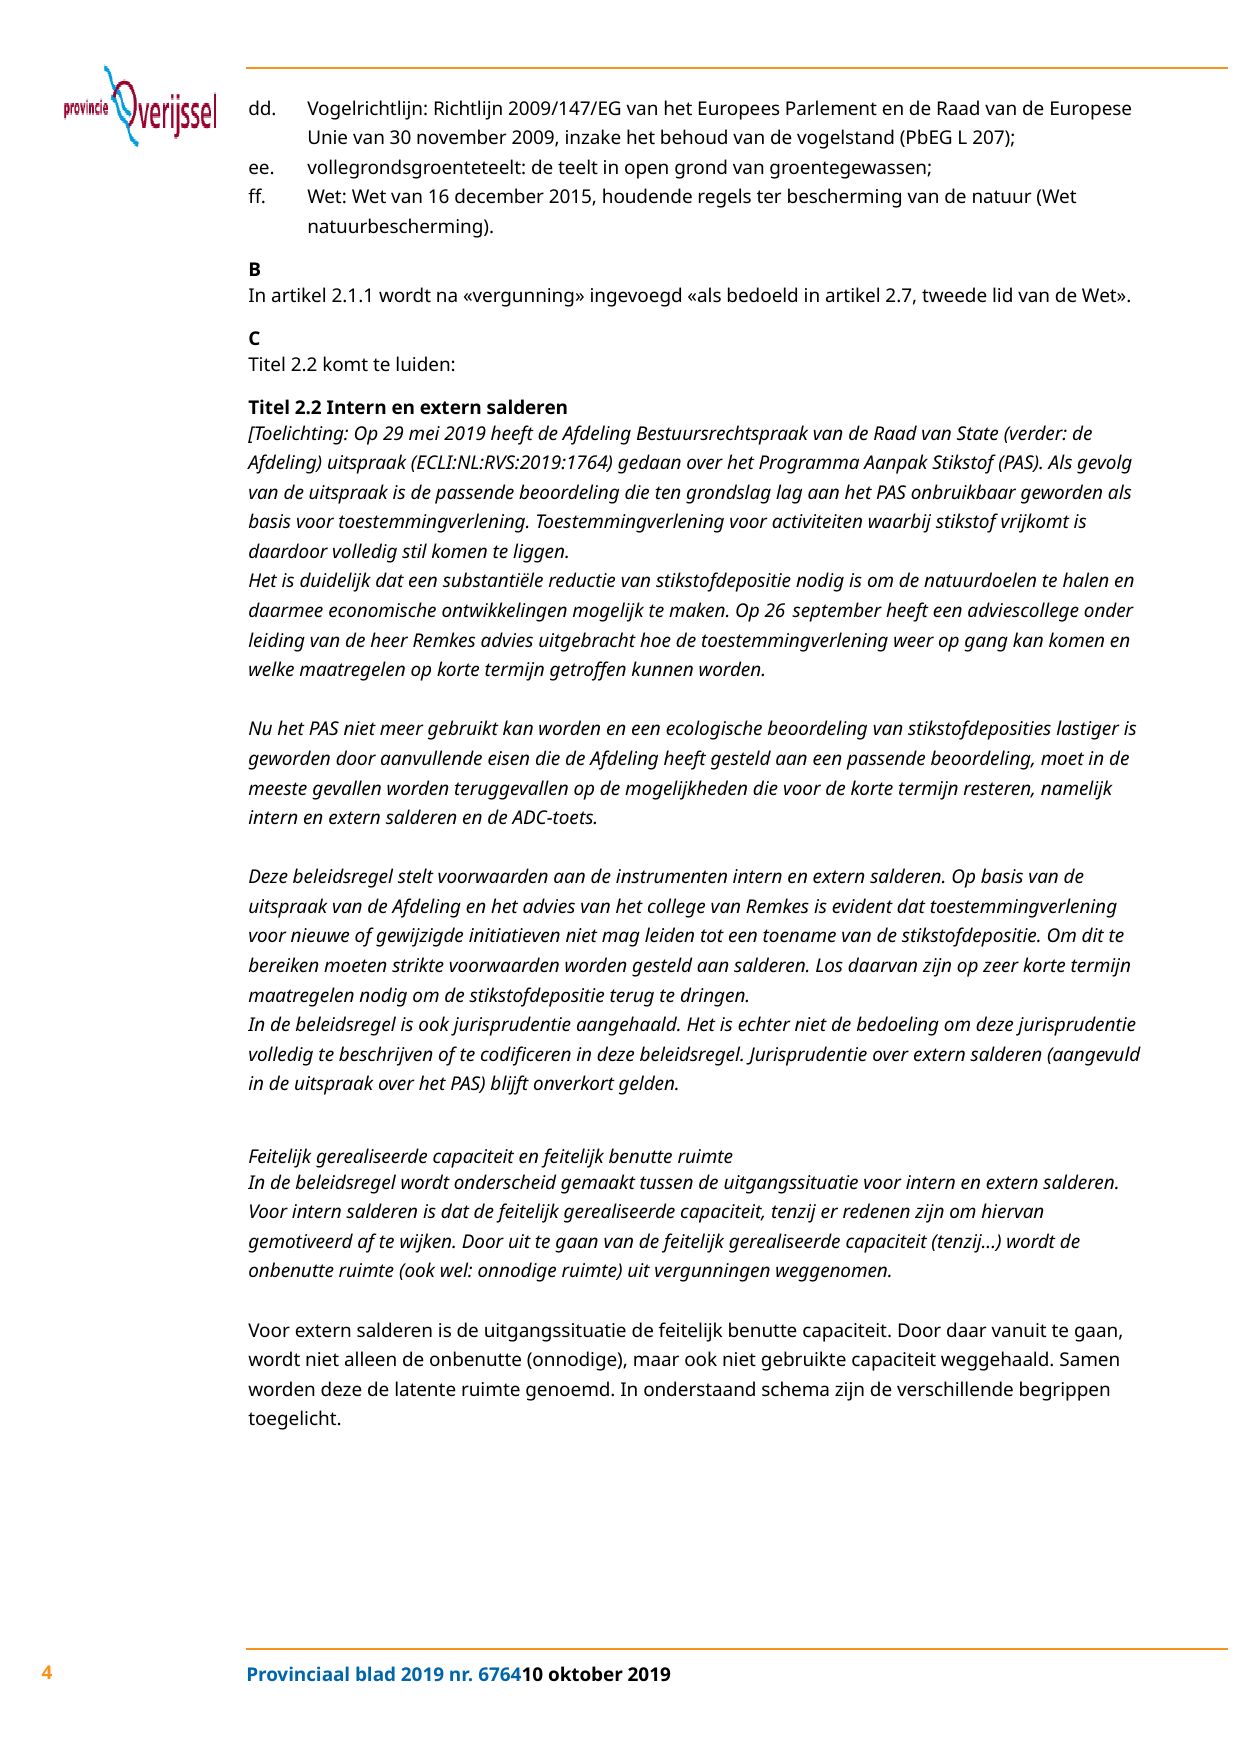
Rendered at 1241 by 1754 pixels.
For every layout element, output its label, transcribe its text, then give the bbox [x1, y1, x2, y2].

text Feitelijk gerealiseerde capaciteit en feitelijk benutte ruimte [248, 1143, 1152, 1169]
text In artikel 2.1.1 wordt na «vergunning» ingevoegd «als bedoeld in artikel 2.7, tweede lid van de Wet». [248, 282, 1152, 308]
text In de beleidsregel wordt onderscheid gemaakt tussen de uitgangssituatie voor intern en extern salderen. Voor intern salderen is dat de feitelijk gerealiseerde capaciteit, tenzij er redenen zijn om hiervan gemotiveerd af te wijken. Door uit te gaan van de feitelijk gerealiseerde capaciteit (tenzij...) wordt de onbenutte ruimte (ook wel: onnodige ruimte) uit vergunningen weggenomen. [248, 1169, 1152, 1283]
list Wet: Wet van 16 december 2015, houdende regels ter bescherming van de natuur (Wet natuurbescherming). [248, 183, 1152, 239]
list vollegrondsgroenteteelt: de teelt in open grond van groentegewassen; [248, 154, 1152, 180]
text Voor extern salderen is de uitgangssituatie de feitelijk benutte capaciteit. Door daar vanuit te gaan, wordt niet alleen de onbenutte (onnodige), maar ook niet gebruikte capaciteit weggehaald. Samen worden deze de latente ruimte genoemd. In onderstaand schema zijn de verschillende begrippen toegelicht. [248, 1317, 1152, 1431]
text Nu het PAS niet meer gebruikt kan worden en een ecologische beoordeling van stikstofdeposities lastiger is geworden door aanvullende eisen die de Afdeling heeft gesteld aan een passende beoordeling, moet in de meeste gevallen worden teruggevallen op de mogelijkheden die voor de korte termijn resteren, namelijk intern en extern salderen en de ADC-toets. [248, 716, 1152, 830]
text C [248, 325, 1152, 351]
text Het is duidelijk dat een substantiële reductie van stikstofdepositie nodig is om de natuurdoelen te halen en daarmee economische ontwikkelingen mogelijk te maken. Op 26 september heeft een adviescollege onder leiding van de heer Remkes advies uitgebracht hoe de toestemmingverlening weer op gang kan komen en welke maatregelen op korte termijn getroffen kunnen worden. [248, 568, 1152, 682]
text In de beleidsregel is ook jurisprudentie aangehaald. Het is echter niet de bedoeling om deze jurisprudentie volledig te beschrijven of te codificeren in deze beleidsregel. Jurisprudentie over extern salderen (aangevuld in de uitspraak over het PAS) blijft onverkort gelden. [248, 1011, 1152, 1096]
text Titel 2.2 komt te luiden: [248, 351, 1152, 377]
text [Toelichting: Op 29 mei 2019 heeft de Afdeling Bestuursrechtspraak van de Raad van State (verder: de Afdeling) uitspraak (ECLI:NL:RVS:2019:1764) gedaan over het Programma Aanpak Stikstof (PAS). Als gevolg van de uitspraak is de passende beoordeling die ten grondslag lag aan het PAS onbruikbaar geworden als basis voor toestemmingverlening. Toestemmingverlening voor activiteiten waarbij stikstof vrijkomt is daardoor volledig stil komen te liggen. [248, 420, 1152, 564]
text Titel 2.2 Intern en extern salderen [248, 394, 1152, 420]
text B [248, 256, 1152, 282]
text Deze beleidsregel stelt voorwaarden aan de instrumenten intern en extern salderen. Op basis van de uitspraak van de Afdeling en het advies van het college van Remkes is evident dat toestemmingverlening voor nieuwe of gewijzigde initiatieven niet mag leiden tot een toename van de stikstofdepositie. Om dit te bereiken moeten strikte voorwaarden worden gesteld aan salderen. Los daarvan zijn op zeer korte termijn maatregelen nodig om de stikstofdepositie terug te dringen. [248, 863, 1152, 1007]
list Vogelrichtlijn: Richtlijn 2009/147/EG van het Europees Parlement en de Raad van de Europese Unie van 30 november 2009, inzake het behoud van de vogelstand (PbEG L 207); [248, 95, 1152, 150]
picture [41, 47, 231, 172]
